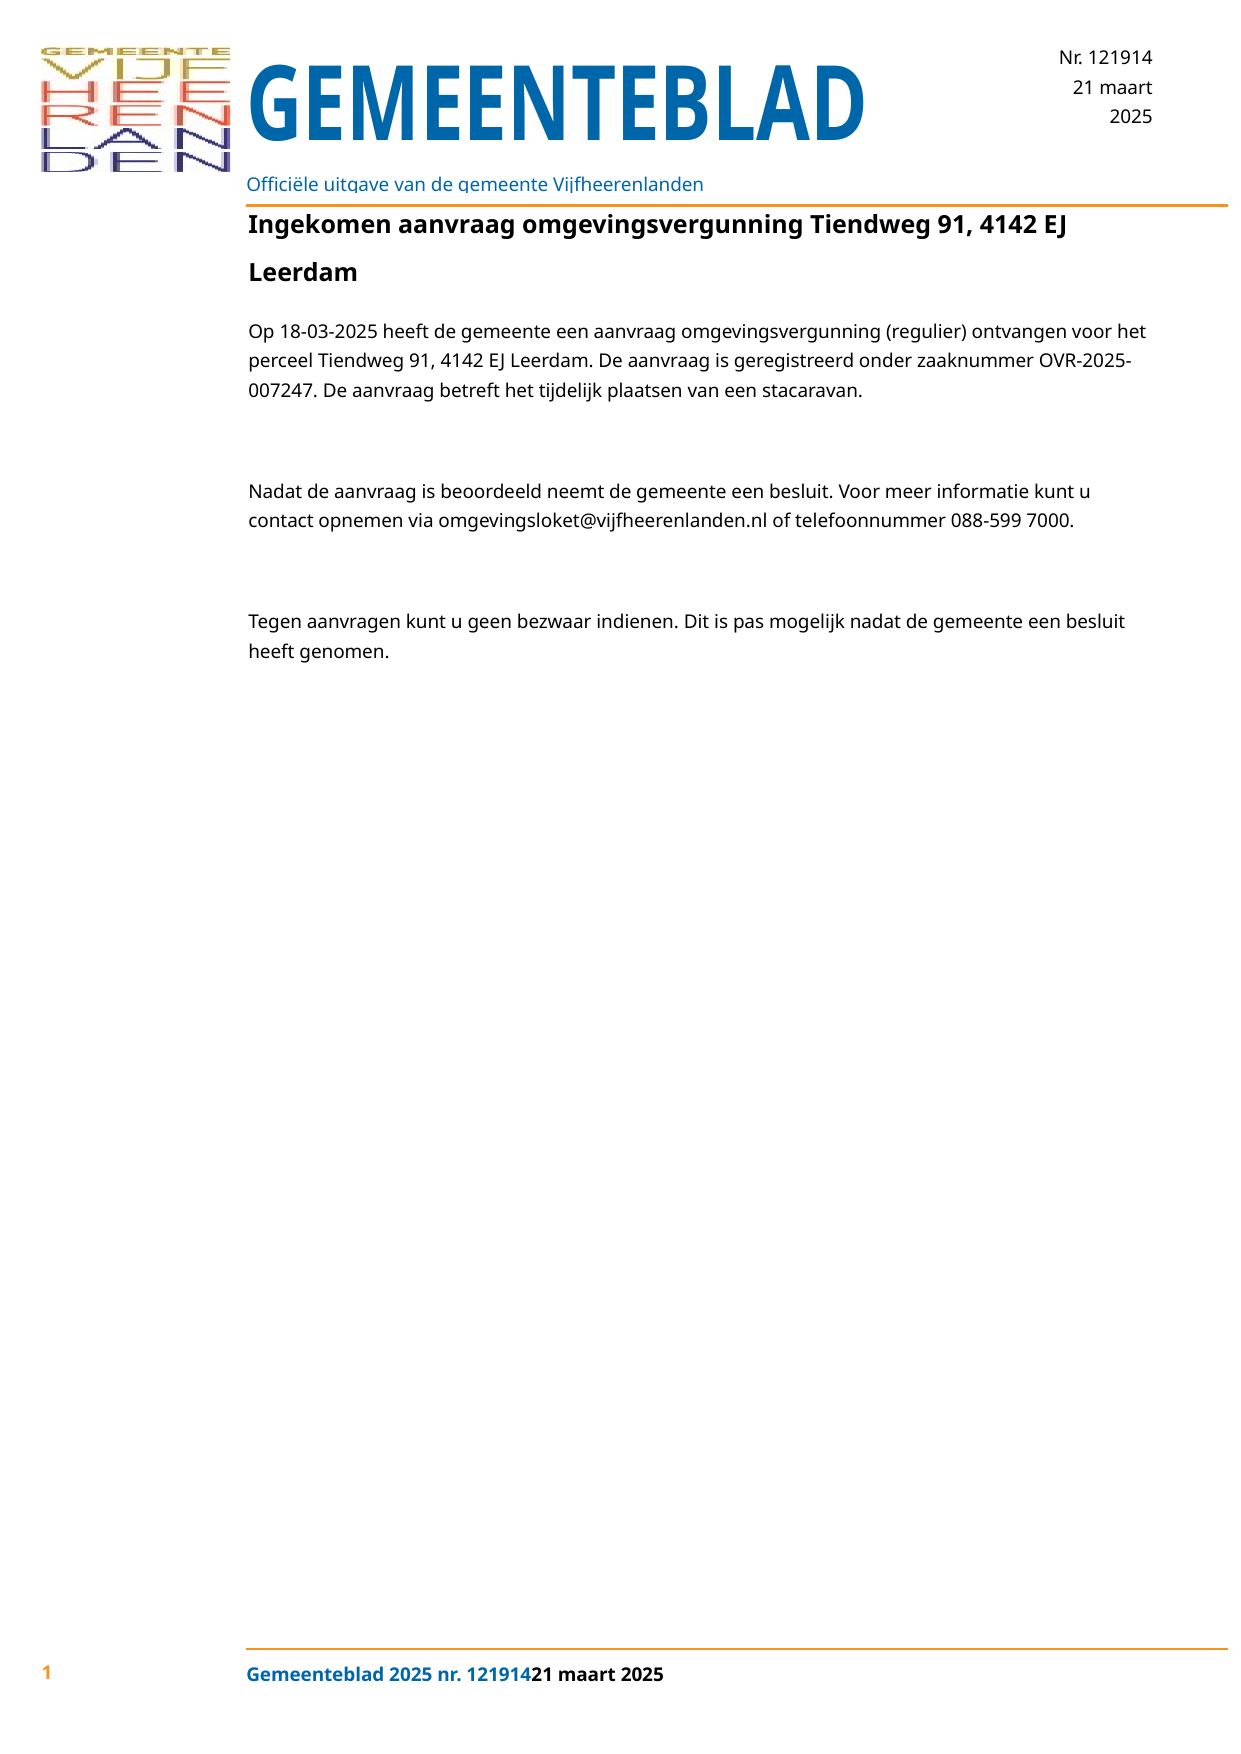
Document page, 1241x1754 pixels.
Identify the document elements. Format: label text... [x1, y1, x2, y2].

text Nadat de aanvraag is beoordeeld neemt de gemeente een besluit. Voor meer informatie kunt u contact opnemen via omgevingsloket@vijfheerenlanden.nl of telefoonnummer 088-599 7000. [248, 478, 1152, 533]
picture [41, 47, 231, 172]
text Tegen aanvragen kunt u geen bezwaar indienen. Dit is pas mogelijk nadat de gemeente een besluit heeft genomen. [248, 608, 1152, 664]
text Ingekomen aanvraag omgevingsvergunning Tiendweg 91, 4142 EJ Leerdam [248, 207, 1152, 288]
text Op 18-03-2025 heeft de gemeente een aanvraag omgevingsvergunning (regulier) ontvangen voor het perceel Tiendweg 91, 4142 EJ Leerdam. De aanvraag is geregistreerd onder zaaknummer OVR-2025-007247. De aanvraag betreft het tijdelijk plaatsen van een stacaravan. [248, 318, 1152, 403]
